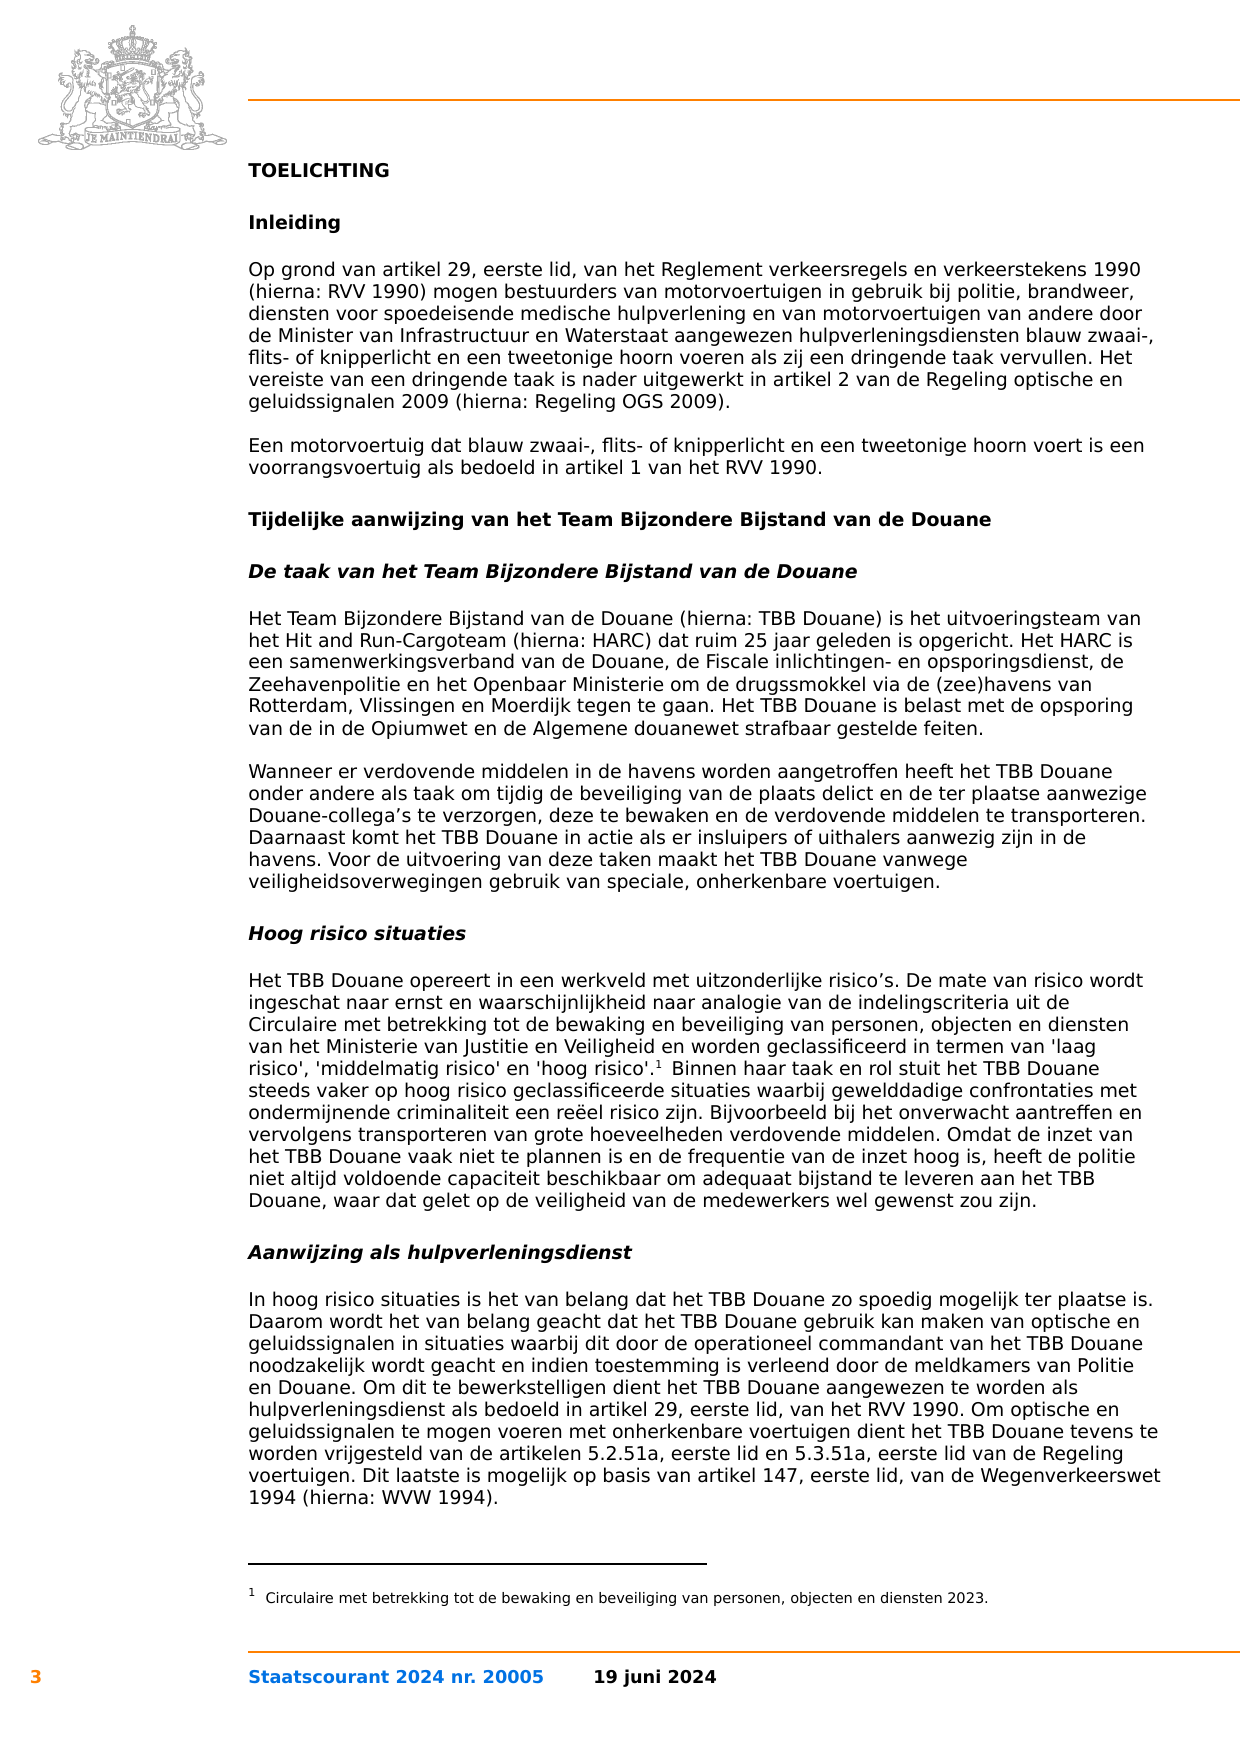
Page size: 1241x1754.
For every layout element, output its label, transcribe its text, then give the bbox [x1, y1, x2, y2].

subtitle Aanwijzing als hulpverleningsdienst [248, 1242, 1163, 1264]
picture [38, 25, 227, 150]
subtitle Inleiding [248, 212, 1163, 234]
text Het Team Bijzondere Bijstand van de Douane (hierna: TBB Douane) is het uitvoeringsteam van het Hit and Run-Cargoteam (hierna: HARC) dat ruim 25 jaar geleden is opgericht. Het HARC is een samenwerkingsverband van de Douane, de Fiscale inlichtingen- en opsporingsdienst, de Zeehavenpolitie en het Openbaar Ministerie om de drugssmokkel via de (zee)havens van Rotterdam, Vlissingen en Moerdijk tegen te gaan. Het TBB Douane is belast met de opsporing van de in de Opiumwet en de Algemene douanewet strafbaar gestelde feiten. [248, 607, 1163, 739]
text Op grond van artikel 29, eerste lid, van het Reglement verkeersregels en verkeerstekens 1990 (hierna: RVV 1990) mogen bestuurders van motorvoertuigen in gebruik bij politie, brandweer, diensten voor spoedeisende medische hulpverlening en van motorvoertuigen van andere door de Minister van Infrastructuur en Waterstaat aangewezen hulpverleningsdiensten blauw zwaai-, flits- of knipperlicht en een tweetonige hoorn voeren als zij een dringende taak vervullen. Het vereiste van een dringende taak is nader uitgewerkt in artikel 2 van de Regeling optische en geluidssignalen 2009 (hierna: Regeling OGS 2009). [248, 259, 1163, 413]
text Een motorvoertuig dat blauw zwaai-, flits- of knipperlicht en een tweetonige hoorn voert is een voorrangsvoertuig als bedoeld in artikel 1 van het RVV 1990. [248, 434, 1163, 478]
text Het TBB Douane opereert in een werkveld met uitzonderlijke risico’s. De mate van risico wordt ingeschat naar ernst en waarschijnlijkheid naar analogie van de indelingscriteria uit de Circulaire met betrekking tot de bewaking en beveiliging van personen, objecten en diensten van het Ministerie van Justitie en Veiligheid en worden geclassificeerd in termen van 'laag risico', 'middelmatig risico' en 'hoog risico'. Binnen haar taak en rol stuit het TBB Douane steeds vaker op hoog risico geclassificeerde situaties waarbij gewelddadige confrontaties met ondermijnende criminaliteit een reëel risico zijn. Bijvoorbeeld bij het onverwacht aantreffen en vervolgens transporteren van grote hoeveelheden verdovende middelen. Omdat de inzet van het TBB Douane vaak niet te plannen is en de frequentie van de inzet hoog is, heeft de politie niet altijd voldoende capaciteit beschikbaar om adequaat bijstand te leveren aan het TBB Douane, waar dat gelet op de veiligheid van de medewerkers wel gewenst zou zijn. [248, 970, 1163, 1212]
subtitle Tijdelijke aanwijzing van het Team Bijzondere Bijstand van de Douane [248, 508, 1163, 531]
subtitle TOELICHTING [248, 160, 1163, 182]
text In hoog risico situaties is het van belang dat het TBB Douane zo spoedig mogelijk ter plaatse is. Daarom wordt het van belang geacht dat het TBB Douane gebruik kan maken van optische en geluidssignalen in situaties waarbij dit door de operationeel commandant van het TBB Douane noodzakelijk wordt geacht en indien toestemming is verleend door de meldkamers van Politie en Douane. Om dit te bewerkstelligen dient het TBB Douane aangewezen te worden als hulpverleningsdienst als bedoeld in artikel 29, eerste lid, van het RVV 1990. Om optische en geluidssignalen te mogen voeren met onherkenbare voertuigen dient het TBB Douane tevens te worden vrijgesteld van de artikelen 5.2.51a, eerste lid en 5.3.51a, eerste lid van de Regeling voertuigen. Dit laatste is mogelijk op basis van artikel 147, eerste lid, van de Wegenverkeerswet 1994 (hierna: WVW 1994). [248, 1289, 1163, 1509]
subtitle Hoog risico situaties [248, 923, 1163, 945]
subtitle De taak van het Team Bijzondere Bijstand van de Douane [248, 561, 1163, 582]
text Wanneer er verdovende middelen in de havens worden aangetroffen heeft het TBB Douane onder andere als taak om tijdig de beveiliging van de plaats delict en de ter plaatse aanwezige Douane-collega’s te verzorgen, deze te bewaken en de verdovende middelen te transporteren. Daarnaast komt het TBB Douane in actie als er insluipers of uithalers aanwezig zijn in de havens. Voor de uitvoering van deze taken maakt het TBB Douane vanwege veiligheidsoverwegingen gebruik van speciale, onherkenbare voertuigen. [248, 761, 1163, 893]
text Circulaire met betrekking tot de bewaking en beveiliging van personen, objecten en diensten 2023. [248, 1586, 1163, 1608]
